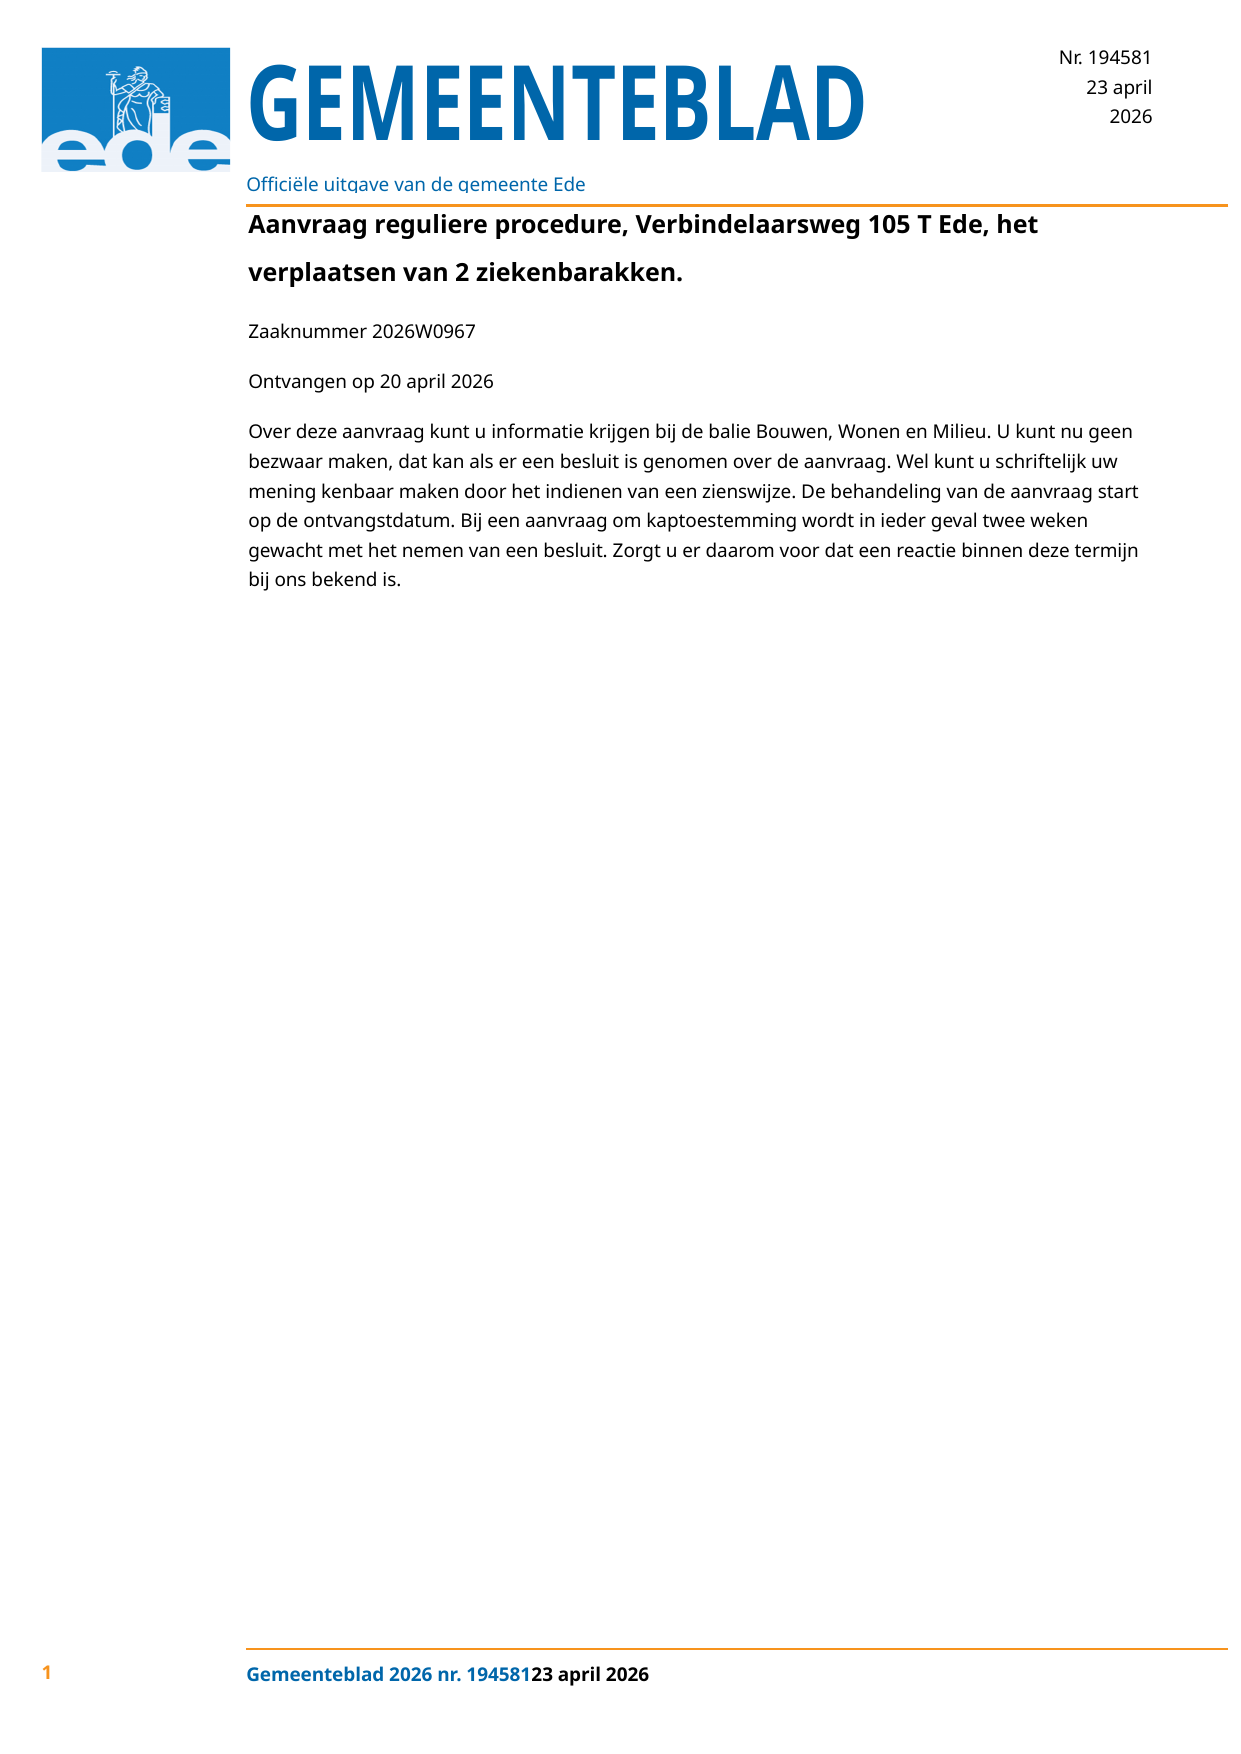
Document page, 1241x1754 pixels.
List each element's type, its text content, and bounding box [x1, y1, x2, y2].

picture [41, 47, 231, 172]
text Ontvangen op 20 april 2026 [248, 368, 1152, 394]
text Over deze aanvraag kunt u informatie krijgen bij de balie Bouwen, Wonen en Milieu. U kunt nu geen bezwaar maken, dat kan als er een besluit is genomen over de aanvraag. Wel kunt u schriftelijk uw mening kenbaar maken door het indienen van een zienswijze. De behandeling van de aanvraag start op de ontvangstdatum. Bij een aanvraag om kaptoestemming wordt in ieder geval twee weken gewacht met het nemen van een besluit. Zorgt u er daarom voor dat een reactie binnen deze termijn bij ons bekend is. [248, 419, 1152, 592]
text Aanvraag reguliere procedure, Verbindelaarsweg 105 T Ede, het verplaatsen van 2 ziekenbarakken. [248, 207, 1152, 288]
text Zaaknummer 2026W0967 [248, 318, 1152, 344]
